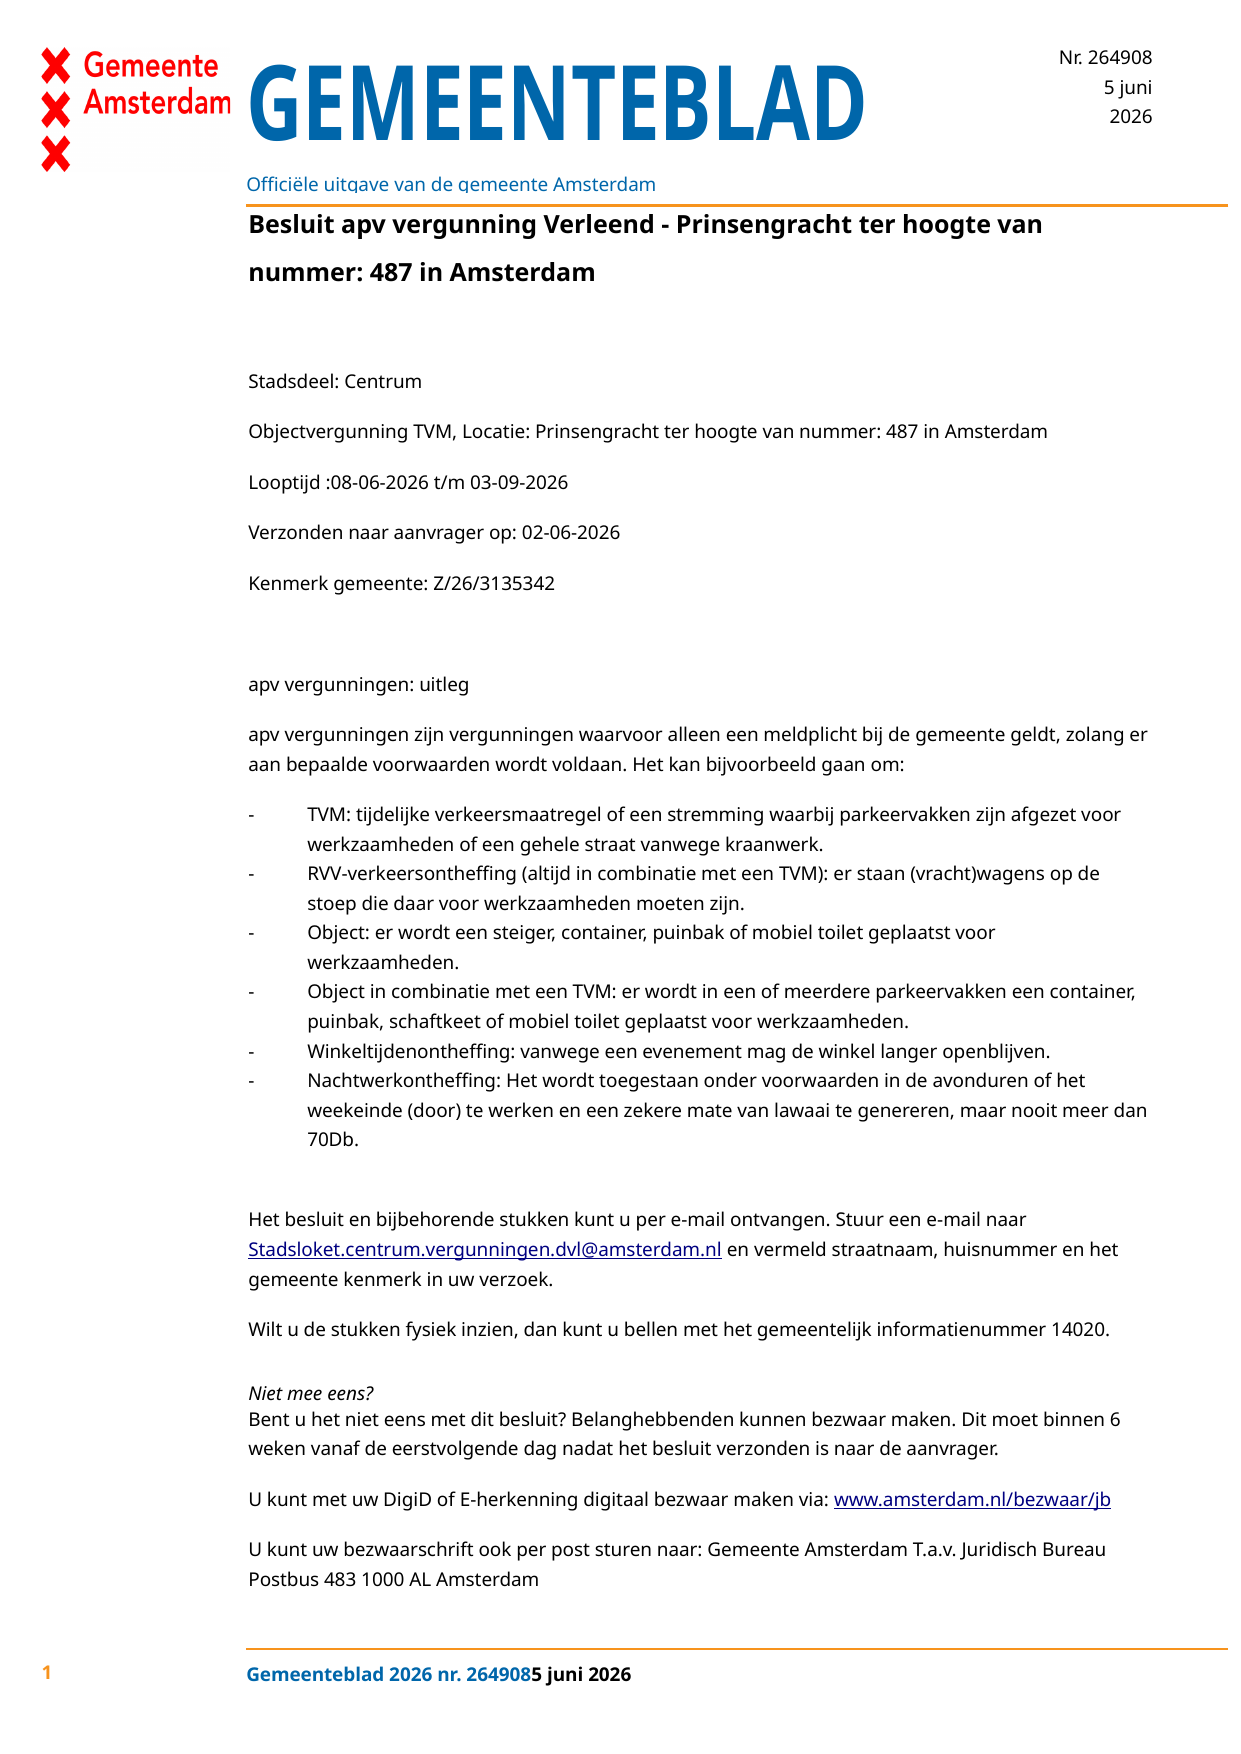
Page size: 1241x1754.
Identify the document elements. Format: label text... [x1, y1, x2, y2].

text Niet mee eens? [248, 1380, 1152, 1406]
text apv vergunningen zijn vergunningen waarvoor alleen een meldplicht bij de gemeente geldt, zolang er aan bepaalde voorwaarden wordt voldaan. Het kan bijvoorbeeld gaan om: [248, 721, 1152, 777]
text Verzonden naar aanvrager op: 02-06-2026 [248, 519, 1152, 545]
text Bent u het niet eens met dit besluit? Belanghebbenden kunnen bezwaar maken. Dit moet binnen 6 weken vanaf de eerstvolgende dag nadat het besluit verzonden is naar de aanvrager. [248, 1406, 1152, 1461]
list Object in combinatie met een TVM: er wordt in een of meerdere parkeervakken een container, puinbak, schaftkeet of mobiel toilet geplaatst voor werkzaamheden. [248, 979, 1152, 1034]
picture [41, 47, 231, 172]
text apv vergunningen: uitleg [248, 671, 1152, 697]
list Nachtwerkontheffing: Het wordt toegestaan onder voorwaarden in de avonduren of het weekeinde (door) te werken en een zekere mate van lawaai te genereren, maar nooit meer dan 70Db. [248, 1067, 1152, 1152]
text Looptijd :08-06-2026 t/m 03-09-2026 [248, 469, 1152, 495]
text Kenmerk gemeente: Z/26/3135342 [248, 570, 1152, 596]
text Het besluit en bijbehorende stukken kunt u per e-mail ontvangen. Stuur een e-mail naar Stadsloket.centrum.vergunningen.dvl@amsterdam.nl en vermeld straatnaam, huisnummer en het gemeente kenmerk in uw verzoek. [248, 1207, 1152, 1292]
list Object: er wordt een steiger, container, puinbak of mobiel toilet geplaatst voor werkzaamheden. [248, 919, 1152, 975]
list RVV-verkeersontheffing (altijd in combinatie met een TVM): er staan (vracht)wagens op de stoep die daar voor werkzaamheden moeten zijn. [248, 860, 1152, 916]
text U kunt uw bezwaarschrift ook per post sturen naar: Gemeente Amsterdam T.a.v. Juridisch Bureau Postbus 483 1000 AL Amsterdam [248, 1536, 1152, 1592]
list Winkeltijdenontheffing: vanwege een evenement mag de winkel langer openblijven. [248, 1038, 1152, 1064]
text Wilt u de stukken fysiek inzien, dan kunt u bellen met het gemeentelijk informatienummer 14020. [248, 1316, 1152, 1342]
text Objectvergunning TVM, Locatie: Prinsengracht ter hoogte van nummer: 487 in Amsterdam [248, 419, 1152, 444]
list TVM: tijdelijke verkeersmaatregel of een stremming waarbij parkeervakken zijn afgezet voor werkzaamheden of een gehele straat vanwege kraanwerk. [248, 801, 1152, 857]
text Stadsdeel: Centrum [248, 368, 1152, 394]
text U kunt met uw DigiD of E-herkenning digitaal bezwaar maken via: www.amsterdam.nl/bezwaar/jb [248, 1486, 1152, 1512]
text Besluit apv vergunning Verleend - Prinsengracht ter hoogte van nummer: 487 in Amsterdam [248, 207, 1152, 288]
